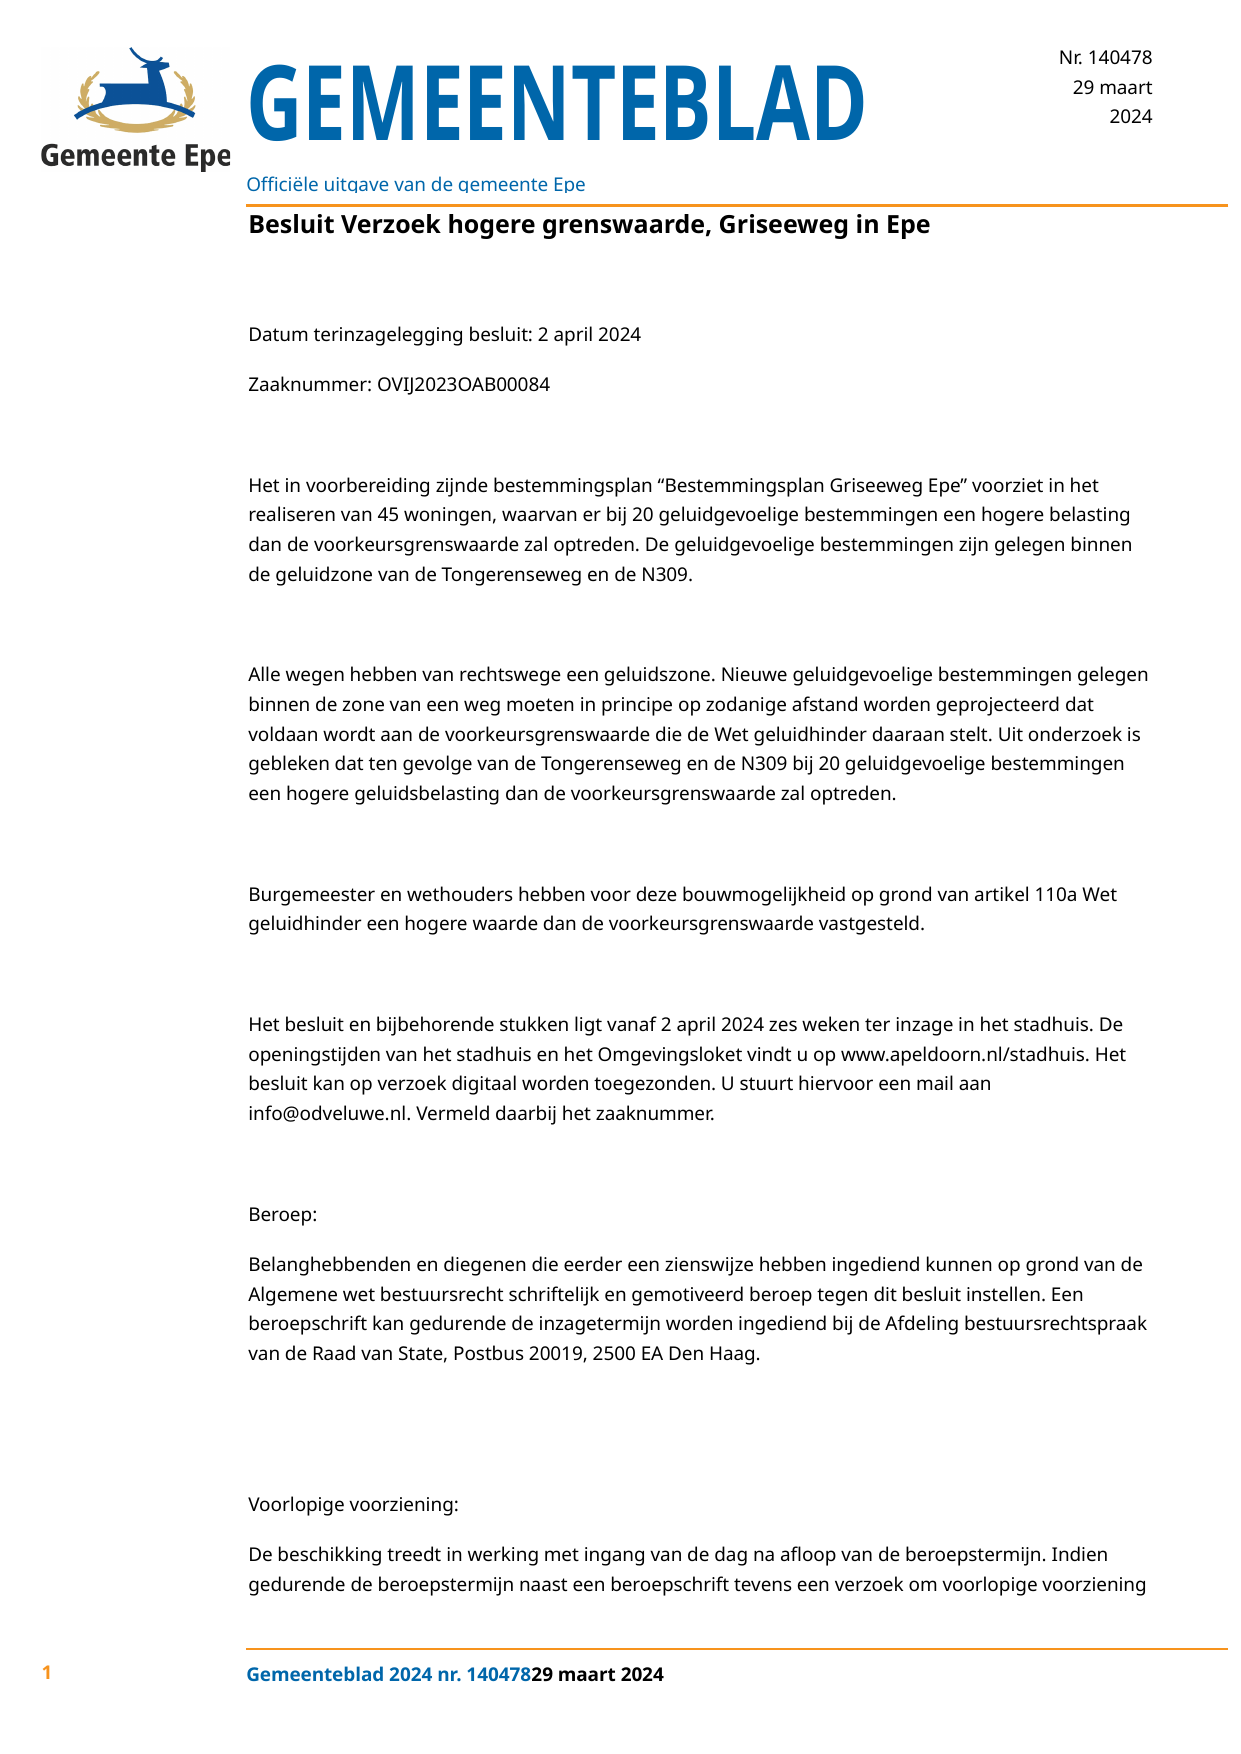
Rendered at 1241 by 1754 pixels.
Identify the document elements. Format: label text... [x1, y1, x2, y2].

text Voorlopige voorziening: [248, 1491, 1152, 1517]
text Het in voorbereiding zijnde bestemmingsplan “Bestemmingsplan Griseeweg Epe” voorziet in het realiseren van 45 woningen, waarvan er bij 20 geluidgevoelige bestemmingen een hogere belasting dan de voorkeursgrenswaarde zal optreden. De geluidgevoelige bestemmingen zijn gelegen binnen de geluidzone van de Tongerenseweg en de N309. [248, 472, 1152, 586]
text Alle wegen hebben van rechtswege een geluidszone. Nieuwe geluidgevoelige bestemmingen gelegen binnen de zone van een weg moeten in principe op zodanige afstand worden geprojecteerd dat voldaan wordt aan de voorkeursgrenswaarde die de Wet geluidhinder daaraan stelt. Uit onderzoek is gebleken dat ten gevolge van de Tongerenseweg en de N309 bij 20 geluidgevoelige bestemmingen een hogere geluidsbelasting dan de voorkeursgrenswaarde zal optreden. [248, 662, 1152, 806]
picture [41, 47, 231, 172]
text Besluit Verzoek hogere grenswaarde, Griseeweg in Epe [248, 207, 1152, 241]
text Zaaknummer: OVIJ2023OAB00084 [248, 371, 1152, 397]
text Datum terinzagelegging besluit: 2 april 2024 [248, 321, 1152, 346]
text Het besluit en bijbehorende stukken ligt vanaf 2 april 2024 zes weken ter inzage in het stadhuis. De openingstijden van het stadhuis en het Omgevingsloket vindt u op www.apeldoorn.nl/stadhuis. Het besluit kan op verzoek digitaal worden toegezonden. U stuurt hiervoor een mail aan info@odveluwe.nl. Vermeld daarbij het zaaknummer. [248, 1011, 1152, 1126]
text Belanghebbenden en diegenen die eerder een zienswijze hebben ingediend kunnen op grond van de Algemene wet bestuursrecht schriftelijk en gemotiveerd beroep tegen dit besluit instellen. Een beroepschrift kan gedurende de inzagetermijn worden ingediend bij de Afdeling bestuursrechtspraak van de Raad van State, Postbus 20019, 2500 EA Den Haag. [248, 1251, 1152, 1366]
text De beschikking treedt in werking met ingang van de dag na afloop van de beroepstermijn. Indien gedurende de beroepstermijn naast een beroepschrift tevens een verzoek om voorlopige voorziening [248, 1542, 1152, 1597]
text Beroep: [248, 1201, 1152, 1226]
text Burgemeester en wethouders hebben voor deze bouwmogelijkheid op grond van artikel 110a Wet geluidhinder een hogere waarde dan de voorkeursgrenswaarde vastgesteld. [248, 881, 1152, 936]
